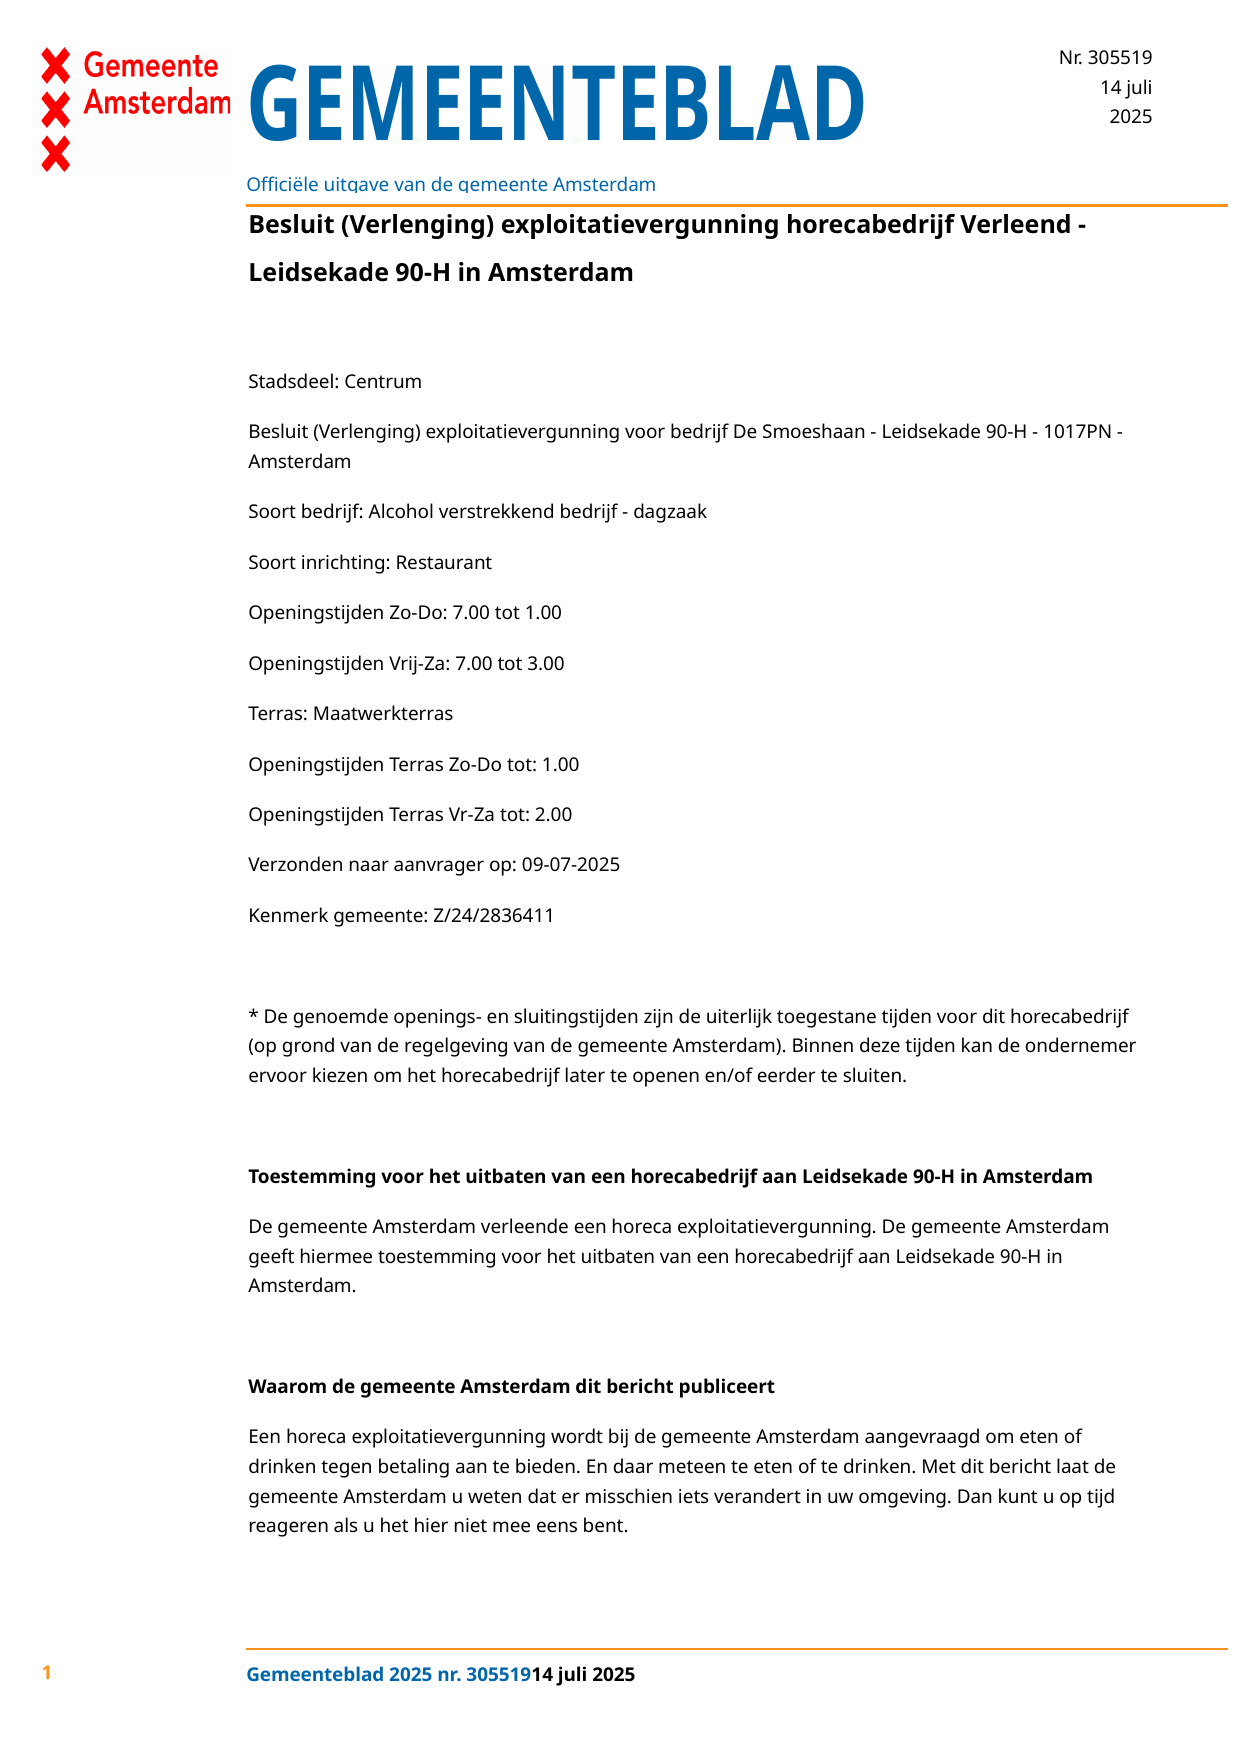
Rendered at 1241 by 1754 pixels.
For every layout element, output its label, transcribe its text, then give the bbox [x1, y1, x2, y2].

text Besluit (Verlenging) exploitatievergunning voor bedrijf De Smoeshaan - Leidsekade 90-H - 1017PN - Amsterdam [248, 419, 1152, 474]
text Toestemming voor het uitbaten van een horecabedrijf aan Leidsekade 90-H in Amsterdam [248, 1163, 1152, 1189]
text Kenmerk gemeente: Z/24/2836411 [248, 902, 1152, 928]
picture [41, 47, 231, 172]
text Terras: Maatwerkterras [248, 700, 1152, 726]
text Verzonden naar aanvrager op: 09-07-2025 [248, 852, 1152, 877]
text Soort bedrijf: Alcohol verstrekkend bedrijf - dagzaak [248, 499, 1152, 524]
text Een horeca exploitatievergunning wordt bij de gemeente Amsterdam aangevraagd om eten of drinken tegen betaling aan te bieden. En daar meteen te eten of te drinken. Met dit bericht laat de gemeente Amsterdam u weten dat er misschien iets verandert in uw omgeving. Dan kunt u op tijd reageren als u het hier niet mee eens bent. [248, 1424, 1152, 1538]
text Openingstijden Zo-Do: 7.00 tot 1.00 [248, 599, 1152, 625]
text Waarom de gemeente Amsterdam dit bericht publiceert [248, 1373, 1152, 1399]
text Openingstijden Vrij-Za: 7.00 tot 3.00 [248, 650, 1152, 676]
text Soort inrichting: Restaurant [248, 549, 1152, 575]
text Besluit (Verlenging) exploitatievergunning horecabedrijf Verleend - Leidsekade 90-H in Amsterdam [248, 207, 1152, 288]
text Openingstijden Terras Vr-Za tot: 2.00 [248, 801, 1152, 827]
text Stadsdeel: Centrum [248, 368, 1152, 394]
text * De genoemde openings- en sluitingstijden zijn de uiterlijk toegestane tijden voor dit horecabedrijf (op grond van de regelgeving van de gemeente Amsterdam). Binnen deze tijden kan de ondernemer ervoor kiezen om het horecabedrijf later te openen en/of eerder te sluiten. [248, 1003, 1152, 1088]
text Openingstijden Terras Zo-Do tot: 1.00 [248, 751, 1152, 777]
text De gemeente Amsterdam verleende een horeca exploitatievergunning. De gemeente Amsterdam geeft hiermee toestemming voor het uitbaten van een horecabedrijf aan Leidsekade 90-H in Amsterdam. [248, 1213, 1152, 1298]
